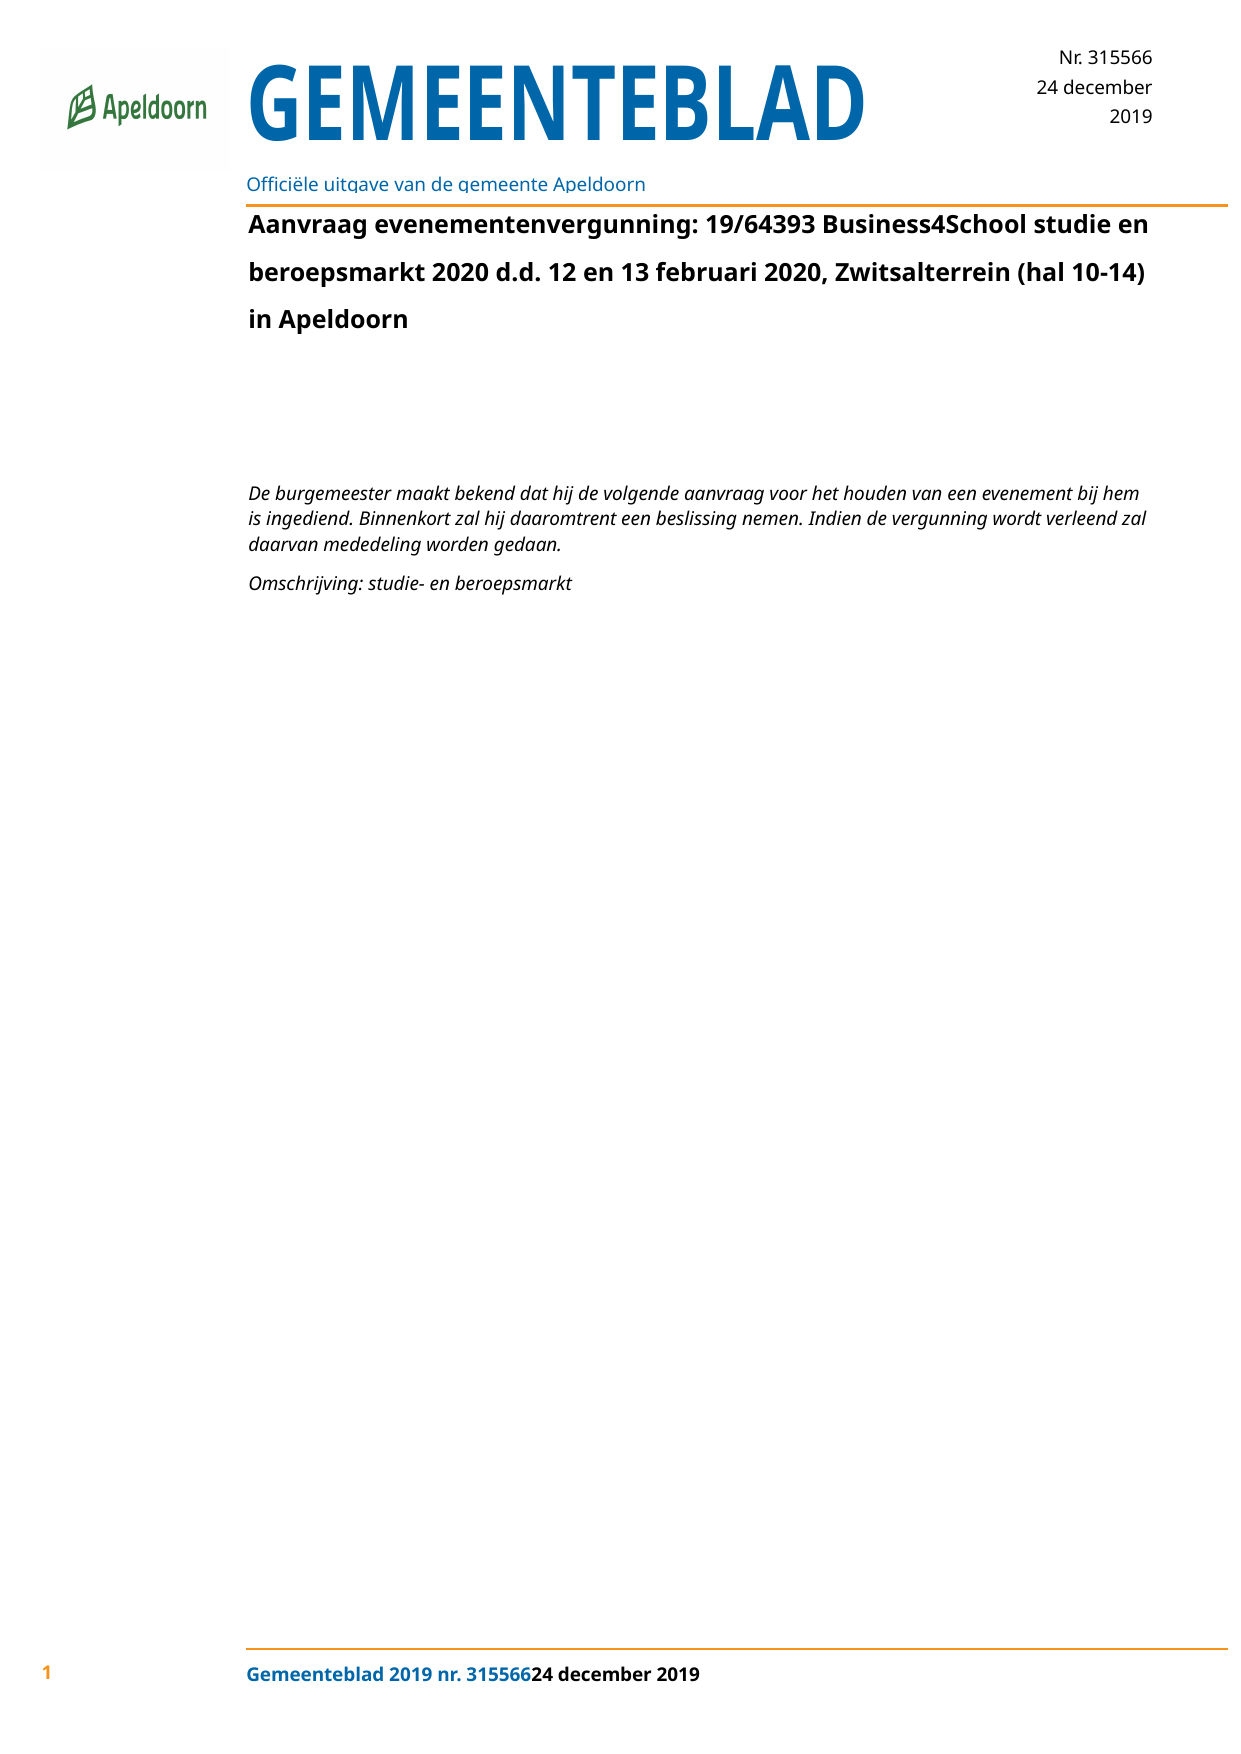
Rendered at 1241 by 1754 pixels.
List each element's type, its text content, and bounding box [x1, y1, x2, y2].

text De burgemeester maakt bekend dat hij de volgende aanvraag voor het houden van een evenement bij hem is ingediend. Binnenkort zal hij daaromtrent een beslissing nemen. Indien de vergunning wordt verleend zal daarvan mededeling worden gedaan. [248, 480, 1152, 557]
text Aanvraag evenementenvergunning: 19/64393 Business4School studie en beroepsmarkt 2020 d.d. 12 en 13 februari 2020, Zwitsalterrein (hal 10-14) in Apeldoorn [248, 207, 1152, 336]
picture [41, 47, 231, 172]
text Omschrijving: studie- en beroepsmarkt [248, 571, 1152, 596]
